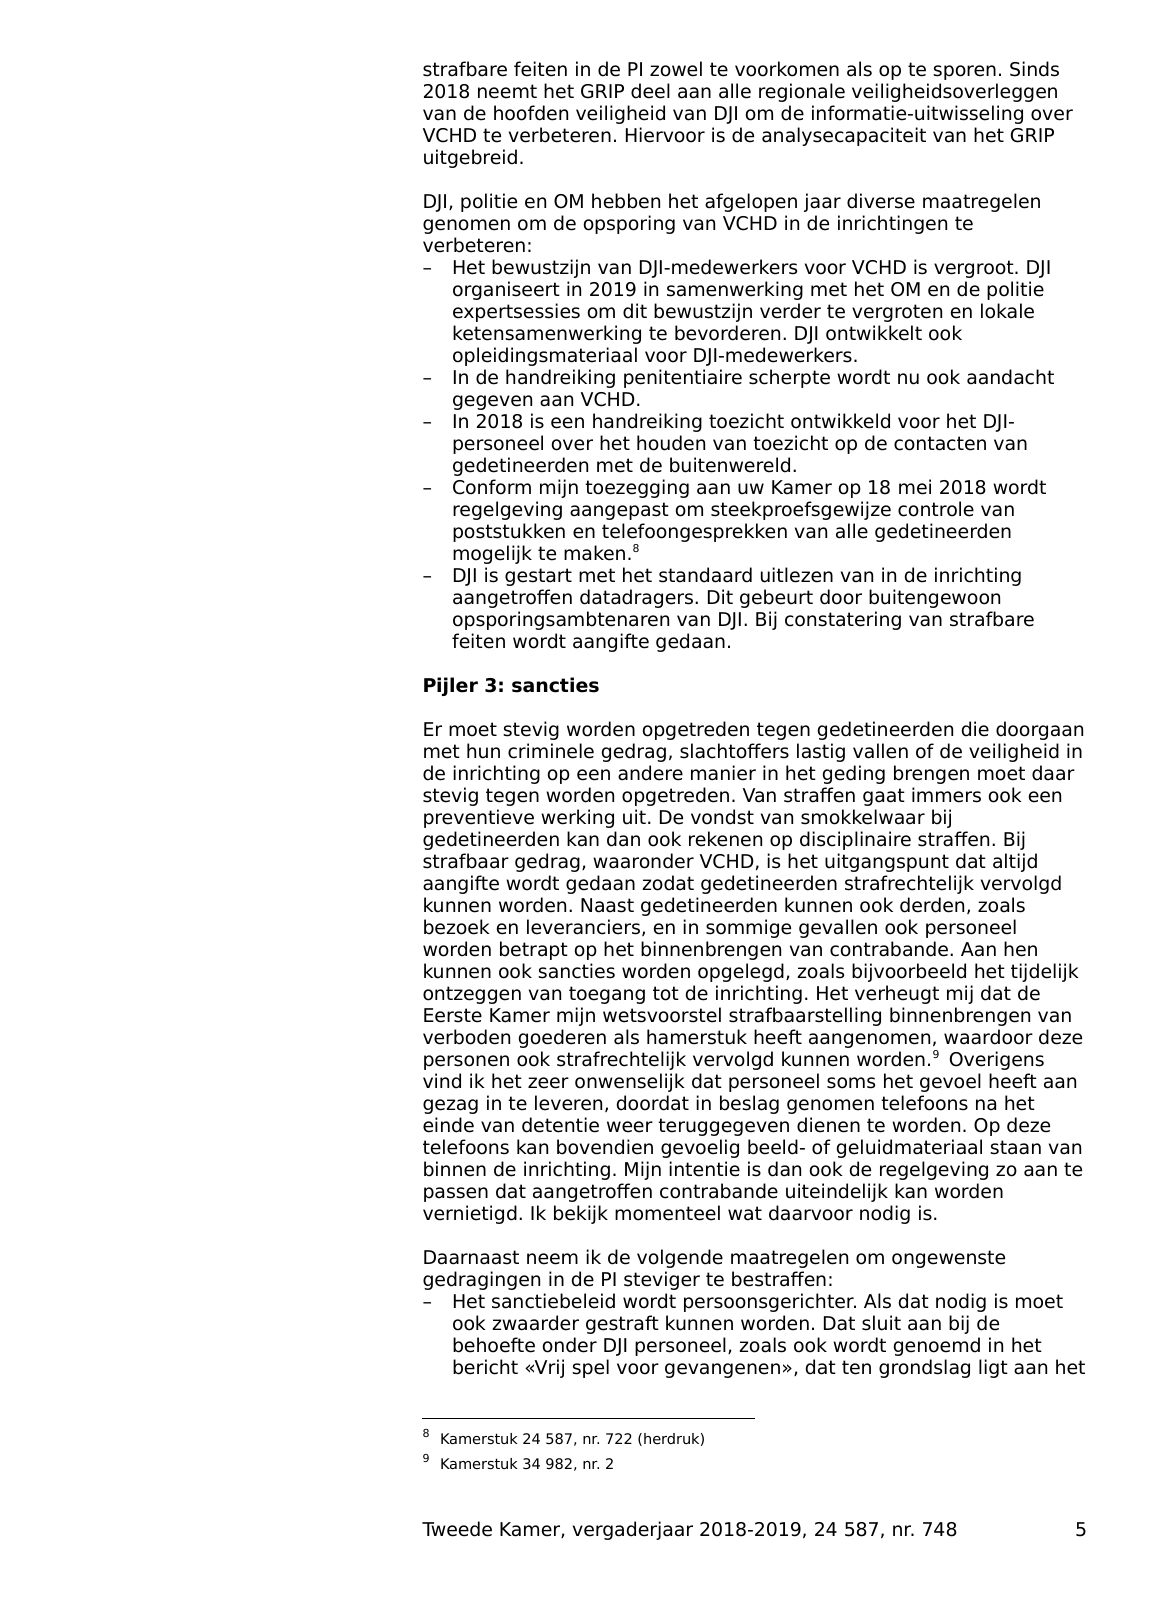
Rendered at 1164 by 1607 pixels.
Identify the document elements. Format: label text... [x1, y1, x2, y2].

text – In de handreiking penitentiaire scherpte wordt nu ook aandacht gegeven aan VCHD. [422, 367, 1087, 411]
text strafbare feiten in de PI zowel te voorkomen als op te sporen. Sinds 2018 neemt het GRIP deel aan alle regionale veiligheidsoverleggen van de hoofden veiligheid van DJI om de informatie-uitwisseling over VCHD te verbeteren. Hiervoor is de analysecapaciteit van het GRIP uitgebreid. [422, 59, 1087, 169]
text Daarnaast neem ik de volgende maatregelen om ongewenste gedragingen in de PI steviger te bestraffen: [422, 1247, 1087, 1291]
subtitle Pijler 3: sancties [422, 675, 1087, 697]
text – In 2018 is een handreiking toezicht ontwikkeld voor het DJI-personeel over het houden van toezicht op de contacten van gedetineerden met de buitenwereld. [422, 411, 1087, 477]
text DJI, politie en OM hebben het afgelopen jaar diverse maatregelen genomen om de opsporing van VCHD in de inrichtingen te verbeteren: [422, 191, 1087, 257]
text – Het bewustzijn van DJI-medewerkers voor VCHD is vergroot. DJI organiseert in 2019 in samenwerking met het OM en de politie expertsessies om dit bewustzijn verder te vergroten en lokale ketensamenwerking te bevorderen. DJI ontwikkelt ook opleidingsmateriaal voor DJI-medewerkers. [422, 257, 1087, 367]
text Kamerstuk 34 982, nr. 2 [422, 1452, 1087, 1474]
text Er moet stevig worden opgetreden tegen gedetineerden die doorgaan met hun criminele gedrag, slachtoffers lastig vallen of de veiligheid in de inrichting op een andere manier in het geding brengen moet daar stevig tegen worden opgetreden. Van straffen gaat immers ook een preventieve werking uit. De vondst van smokkelwaar bij gedetineerden kan dan ook rekenen op disciplinaire straffen. Bij strafbaar gedrag, waaronder VCHD, is het uitgangspunt dat altijd aangifte wordt gedaan zodat gedetineerden strafrechtelijk vervolgd kunnen worden. Naast gedetineerden kunnen ook derden, zoals bezoek en leveranciers, en in sommige gevallen ook personeel worden betrapt op het binnenbrengen van contrabande. Aan hen kunnen ook sancties worden opgelegd, zoals bijvoorbeeld het tijdelijk ontzeggen van toegang tot de inrichting. Het verheugt mij dat de Eerste Kamer mijn wetsvoorstel strafbaarstelling binnenbrengen van verboden goederen als hamerstuk heeft aangenomen, waardoor deze personen ook strafrechtelijk vervolgd kunnen worden. Overigens vind ik het zeer onwenselijk dat personeel soms het gevoel heeft aan gezag in te leveren, doordat in beslag genomen telefoons na het einde van detentie weer teruggegeven dienen te worden. Op deze telefoons kan bovendien gevoelig beeld- of geluidmateriaal staan van binnen de inrichting. Mijn intentie is dan ook de regelgeving zo aan te passen dat aangetroffen contrabande uiteindelijk kan worden vernietigd. Ik bekijk momenteel wat daarvoor nodig is. [422, 719, 1087, 1224]
text Kamerstuk 24 587, nr. 722 (herdruk) [422, 1427, 1087, 1449]
text – Conform mijn toezegging aan uw Kamer op 18 mei 2018 wordt regelgeving aangepast om steekproefsgewijze controle van poststukken en telefoongesprekken van alle gedetineerden mogelijk te maken. [422, 477, 1087, 565]
text – DJI is gestart met het standaard uitlezen van in de inrichting aangetroffen datadragers. Dit gebeurt door buitengewoon opsporingsambtenaren van DJI. Bij constatering van strafbare feiten wordt aangifte gedaan. [422, 565, 1087, 653]
text – Het sanctiebeleid wordt persoonsgerichter. Als dat nodig is moet ook zwaarder gestraft kunnen worden. Dat sluit aan bij de behoefte onder DJI personeel, zoals ook wordt genoemd in het bericht «Vrij spel voor gevangenen», dat ten grondslag ligt aan het [422, 1291, 1087, 1379]
